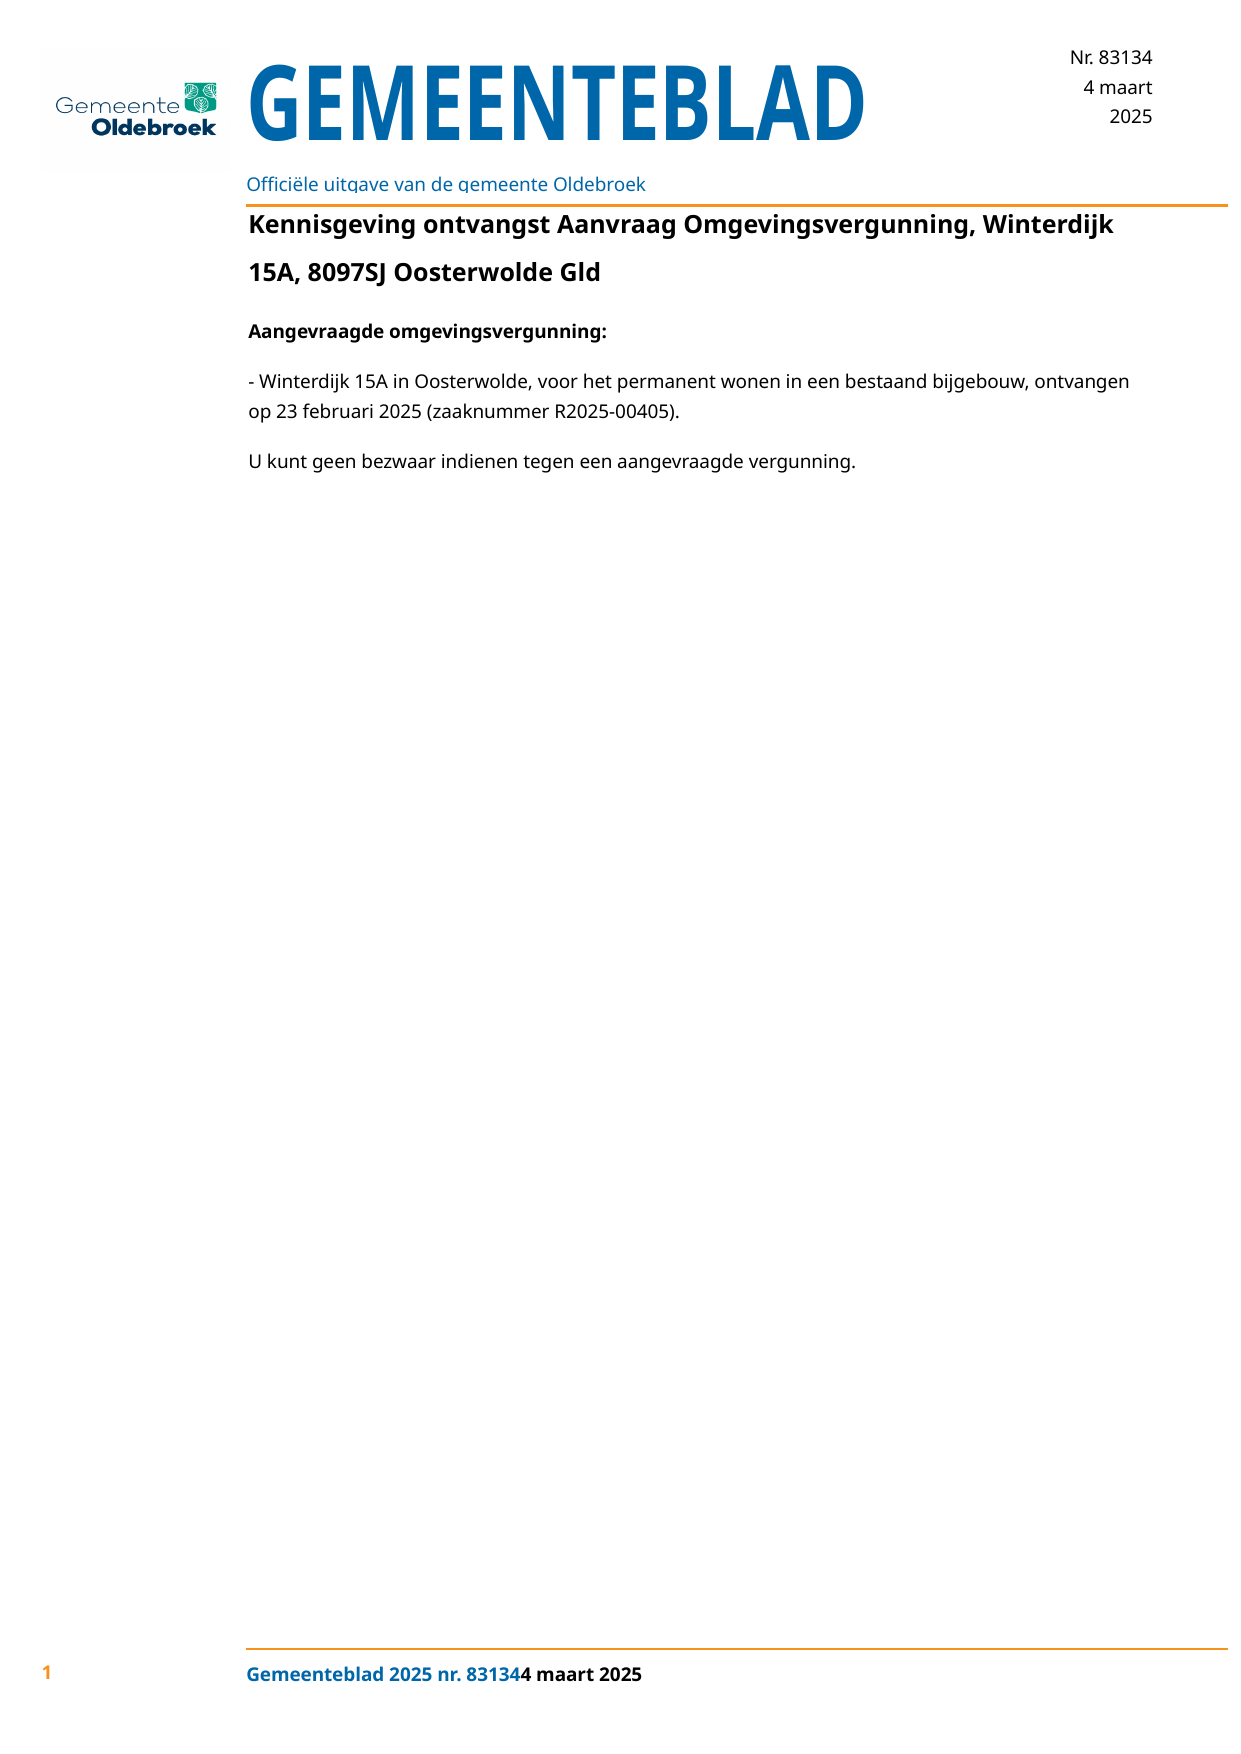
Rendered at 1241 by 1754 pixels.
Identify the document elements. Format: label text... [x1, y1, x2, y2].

text Aangevraagde omgevingsvergunning: [248, 318, 1152, 344]
text Kennisgeving ontvangst Aanvraag Omgevingsvergunning, Winterdijk 15A, 8097SJ Oosterwolde Gld [248, 207, 1152, 288]
picture [41, 47, 231, 172]
text U kunt geen bezwaar indienen tegen een aangevraagde vergunning. [248, 448, 1152, 474]
text - Winterdijk 15A in Oosterwolde, voor het permanent wonen in een bestaand bijgebouw, ontvangen op 23 februari 2025 (zaaknummer R2025-00405). [248, 368, 1152, 424]
